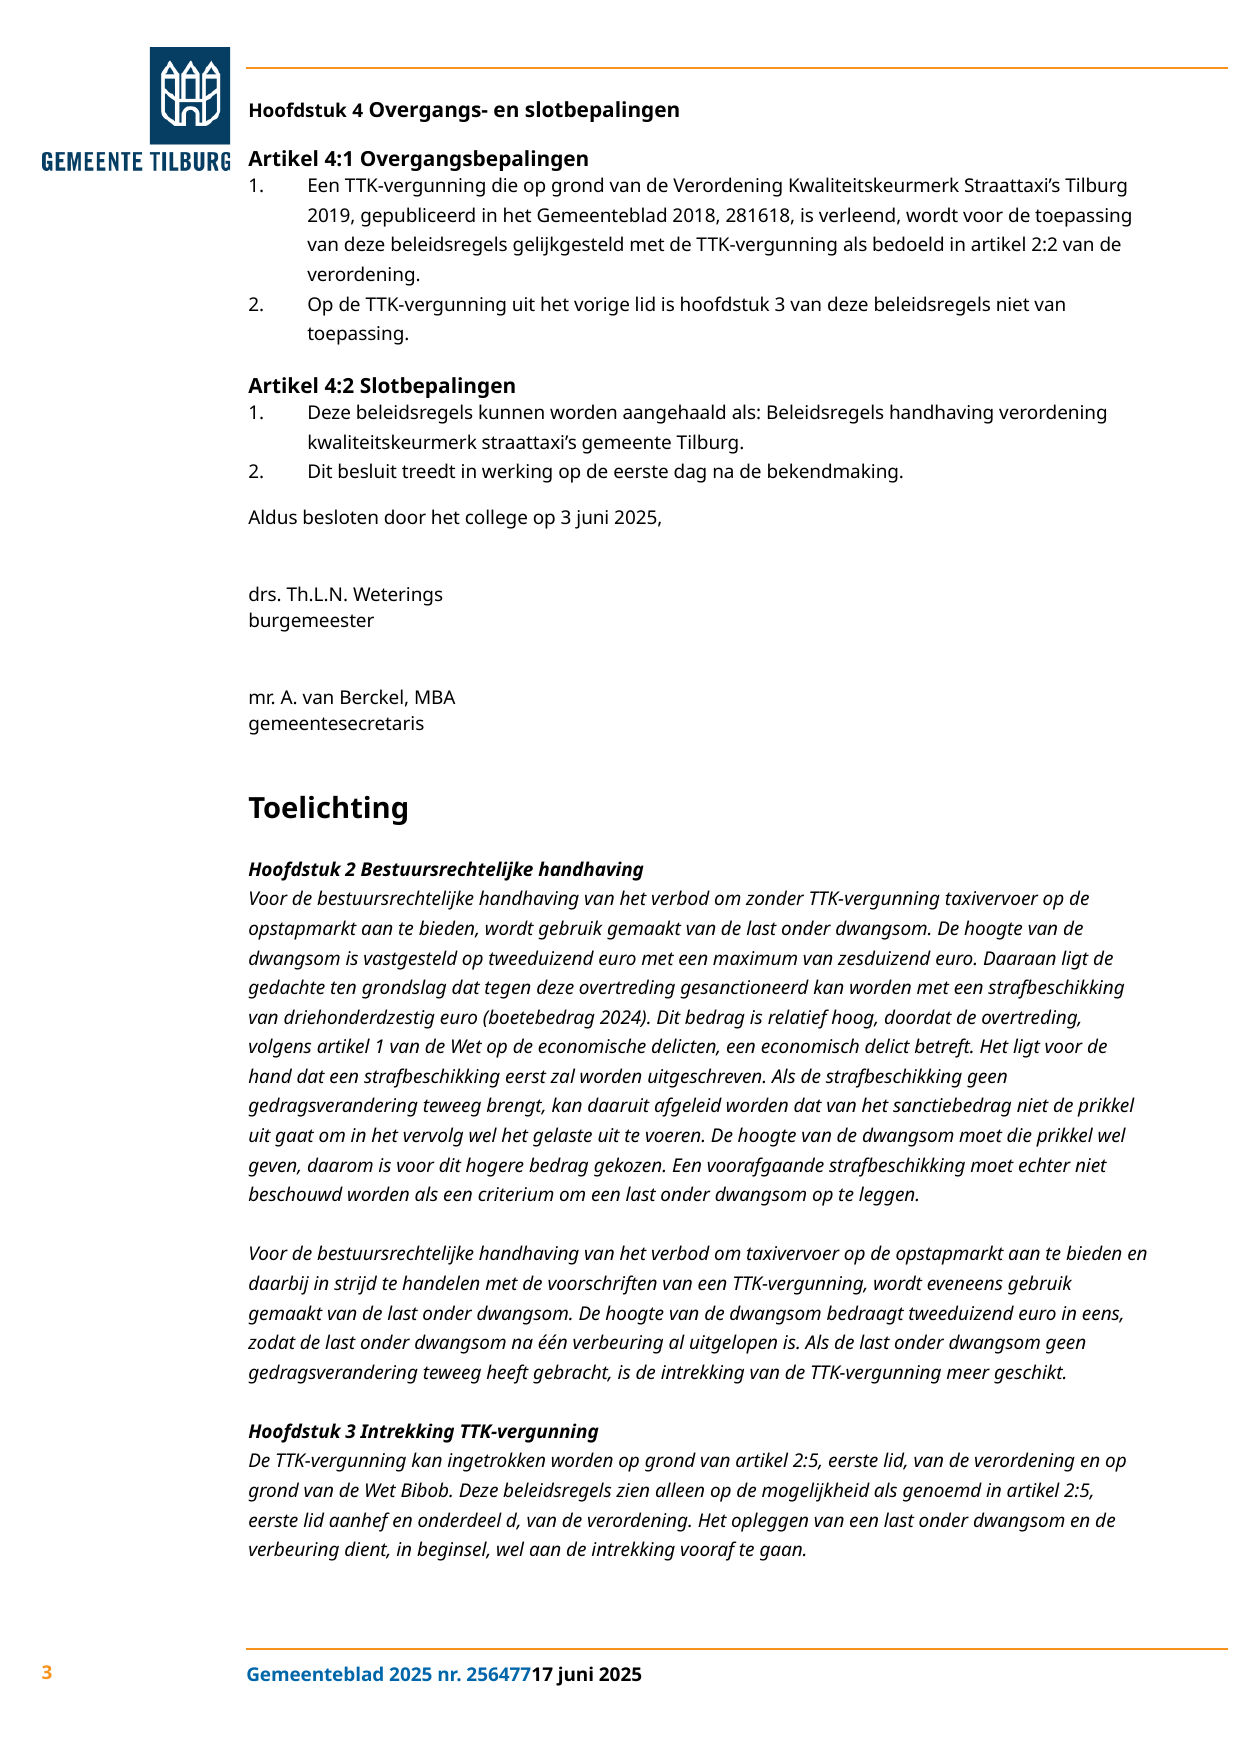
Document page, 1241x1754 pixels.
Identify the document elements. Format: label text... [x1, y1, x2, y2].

text gemeentesecretaris [248, 710, 1152, 736]
text Voor de bestuursrechtelijke handhaving van het verbod om taxivervoer op de opstapmarkt aan te bieden en daarbij in strijd te handelen met de voorschriften van een TTK-vergunning, wordt eveneens gebruik gemaakt van de last onder dwangsom. De hoogte van de dwangsom bedraagt tweeduizend euro in eens, zodat de last onder dwangsom na één verbeuring al uitgelopen is. Als de last onder dwangsom geen gedragsverandering teweeg heeft gebracht, is de intrekking van de TTK-vergunning meer geschikt. [248, 1241, 1152, 1384]
text Hoofdstuk 4 Overgangs- en slotbepalingen [248, 95, 1152, 123]
text Hoofdstuk 3 Intrekking TTK-vergunning [248, 1418, 1152, 1444]
text Hoofdstuk 2 Bestuursrechtelijke handhaving [248, 856, 1152, 882]
text drs. Th.L.N. Weterings [248, 581, 1152, 607]
picture [41, 47, 231, 172]
text Toelichting [248, 787, 1152, 827]
text Aldus besloten door het college op 3 juni 2025, [248, 504, 1152, 530]
text Voor de bestuursrechtelijke handhaving van het verbod om zonder TTK-vergunning taxivervoer op de opstapmarkt aan te bieden, wordt gebruik gemaakt van de last onder dwangsom. De hoogte van de dwangsom is vastgesteld op tweeduizend euro met een maximum van zesduizend euro. Daaraan ligt de gedachte ten grondslag dat tegen deze overtreding gesanctioneerd kan worden met een strafbeschikking van driehonderdzestig euro (boetebedrag 2024). Dit bedrag is relatief hoog, doordat de overtreding, volgens artikel 1 van de Wet op de economische delicten, een economisch delict betreft. Het ligt voor de hand dat een strafbeschikking eerst zal worden uitgeschreven. Als de strafbeschikking geen gedragsverandering teweeg brengt, kan daaruit afgeleid worden dat van het sanctiebedrag niet de prikkel uit gaat om in het vervolg wel het gelaste uit te voeren. De hoogte van de dwangsom moet die prikkel wel geven, daarom is voor dit hogere bedrag gekozen. Een voorafgaande strafbeschikking moet echter niet beschouwd worden als een criterium om een last onder dwangsom op te leggen. [248, 886, 1152, 1207]
list Een TTK-vergunning die op grond van de Verordening Kwaliteitskeurmerk Straattaxi’s Tilburg 2019, gepubliceerd in het Gemeenteblad 2018, 281618, is verleend, wordt voor de toepassing van deze beleidsregels gelijkgesteld met de TTK-vergunning als bedoeld in artikel 2:2 van de verordening. [248, 172, 1152, 287]
text mr. A. van Berckel, MBA [248, 684, 1152, 710]
text De TTK-vergunning kan ingetrokken worden op grond van artikel 2:5, eerste lid, van de verordening en op grond van de Wet Bibob. Deze beleidsregels zien alleen op de mogelijkheid als genoemd in artikel 2:5, eerste lid aanhef en onderdeel d, van de verordening. Het opleggen van een last onder dwangsom en de verbeuring dient, in beginsel, wel aan de intrekking vooraf te gaan. [248, 1448, 1152, 1562]
list Deze beleidsregels kunnen worden aangehaald als: Beleidsregels handhaving verordening kwaliteitskeurmerk straattaxi’s gemeente Tilburg. [248, 399, 1152, 454]
text Artikel 4:1 Overgangsbepalingen [248, 144, 1152, 172]
list Dit besluit treedt in werking op de eerste dag na de bekendmaking. [248, 458, 1152, 484]
text Artikel 4:2 Slotbepalingen [248, 371, 1152, 399]
text burgemeester [248, 607, 1152, 633]
list Op de TTK-vergunning uit het vorige lid is hoofdstuk 3 van deze beleidsregels niet van toepassing. [248, 291, 1152, 346]
